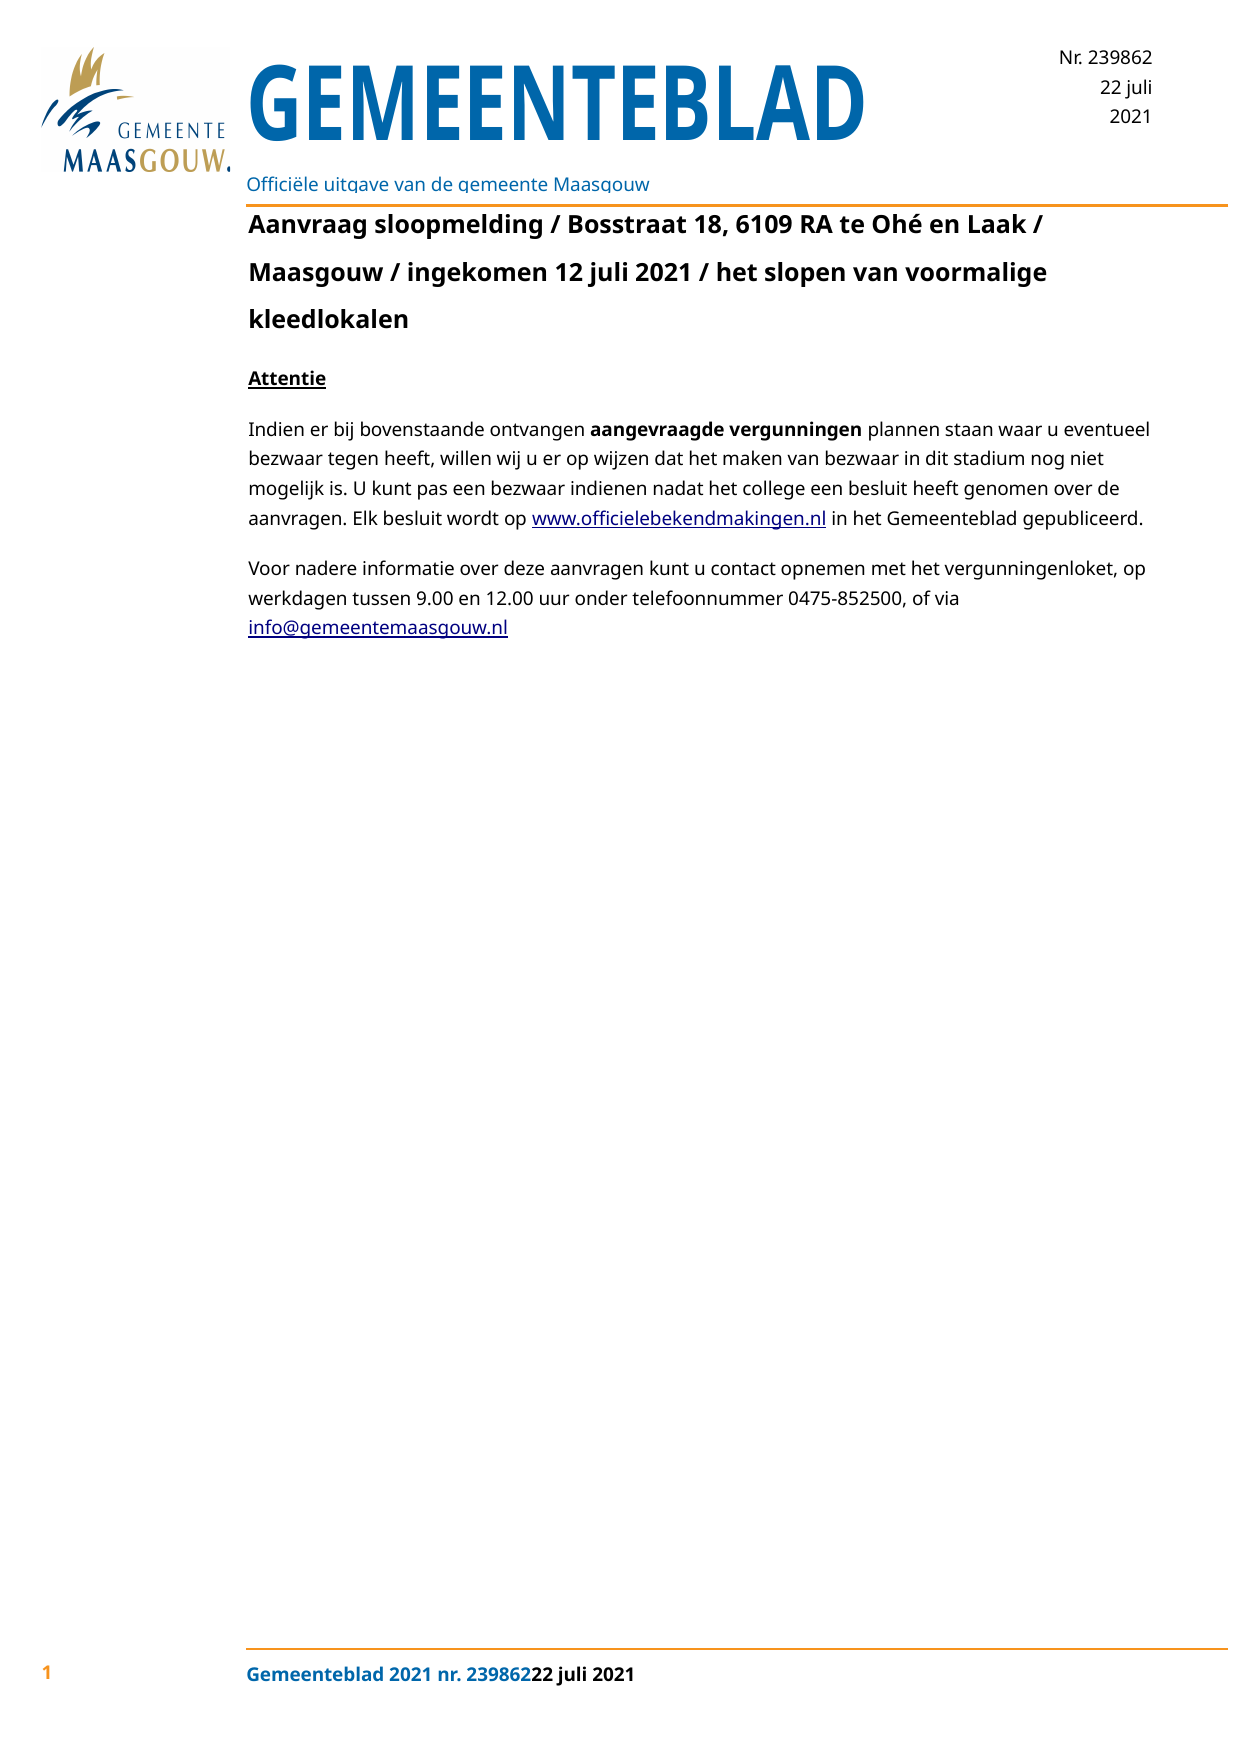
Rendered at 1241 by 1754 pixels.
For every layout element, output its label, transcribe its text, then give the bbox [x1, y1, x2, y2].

text Attentie [248, 366, 1152, 391]
text Aanvraag sloopmelding / Bosstraat 18, 6109 RA te Ohé en Laak / Maasgouw / ingekomen 12 juli 2021 / het slopen van voormalige kleedlokalen [248, 207, 1152, 336]
text Voor nadere informatie over deze aanvragen kunt u contact opnemen met het vergunningenloket, op werkdagen tussen 9.00 en 12.00 uur onder telefoonnummer 0475-852500, of via info@gemeentemaasgouw.nl [248, 555, 1152, 640]
text Indien er bij bovenstaande ontvangen aangevraagde vergunningen plannen staan waar u eventueel bezwaar tegen heeft, willen wij u er op wijzen dat het maken van bezwaar in dit stadium nog niet mogelijk is. U kunt pas een bezwaar indienen nadat het college een besluit heeft genomen over de aanvragen. Elk besluit wordt op www.officielebekendmakingen.nl in het Gemeenteblad gepubliceerd. [248, 416, 1152, 530]
picture [41, 47, 231, 172]
